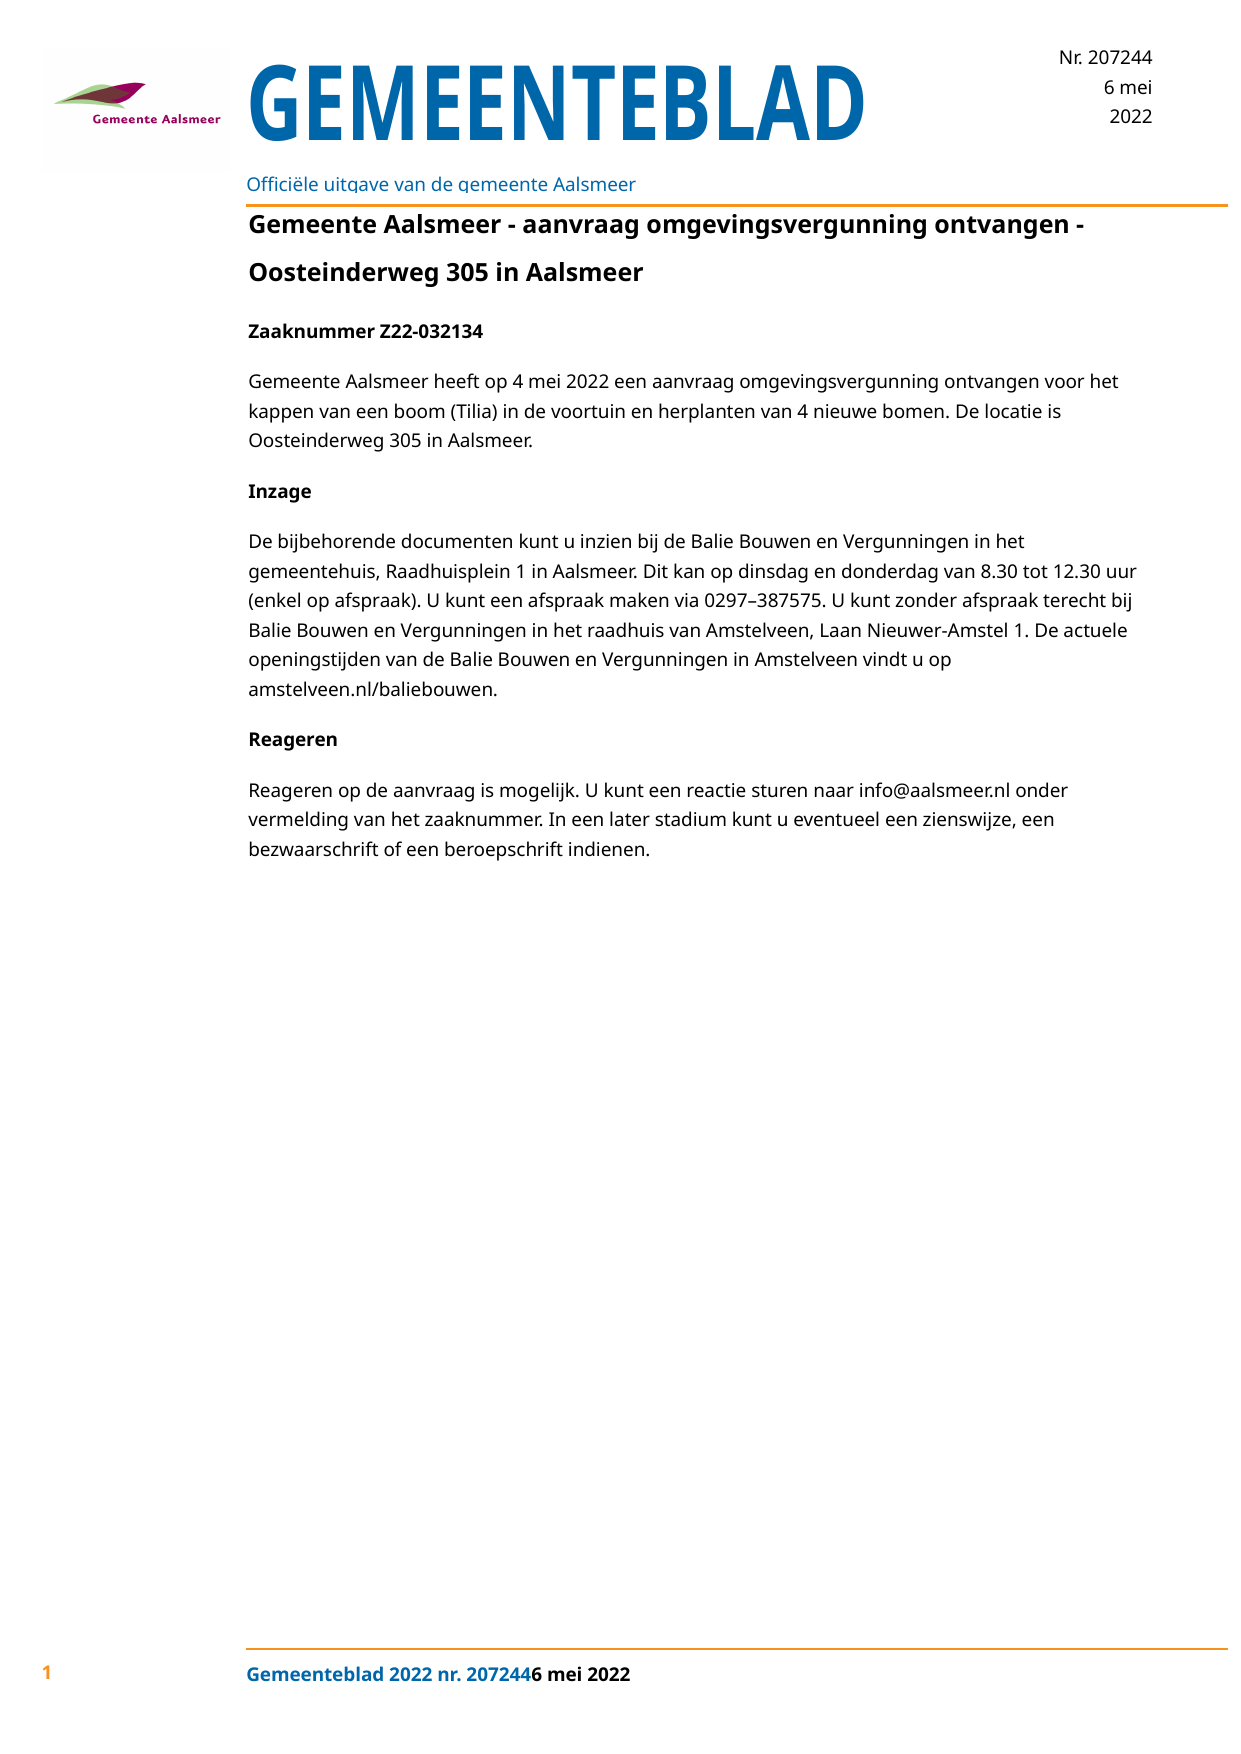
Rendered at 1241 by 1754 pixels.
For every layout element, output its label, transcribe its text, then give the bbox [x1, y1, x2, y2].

text Gemeente Aalsmeer heeft op 4 mei 2022 een aanvraag omgevingsvergunning ontvangen voor het kappen van een boom (Tilia) in de voortuin en herplanten van 4 nieuwe bomen. De locatie is Oosteinderweg 305 in Aalsmeer. [248, 368, 1152, 453]
text De bijbehorende documenten kunt u inzien bij de Balie Bouwen en Vergunningen in het gemeentehuis, Raadhuisplein 1 in Aalsmeer. Dit kan op dinsdag en donderdag van 8.30 tot 12.30 uur (enkel op afspraak). U kunt een afspraak maken via 0297–387575. U kunt zonder afspraak terecht bij Balie Bouwen en Vergunningen in het raadhuis van Amstelveen, Laan Nieuwer-Amstel 1. De actuele openingstijden van de Balie Bouwen en Vergunningen in Amstelveen vindt u op amstelveen.nl/baliebouwen. [248, 528, 1152, 702]
text Gemeente Aalsmeer - aanvraag omgevingsvergunning ontvangen - Oosteinderweg 305 in Aalsmeer [248, 207, 1152, 288]
text Reageren [248, 727, 1152, 752]
text Zaaknummer Z22-032134 [248, 318, 1152, 344]
picture [41, 47, 231, 172]
text Inzage [248, 478, 1152, 504]
text Reageren op de aanvraag is mogelijk. U kunt een reactie sturen naar info@aalsmeer.nl onder vermelding van het zaaknummer. In een later stadium kunt u eventueel een zienswijze, een bezwaarschrift of een beroepschrift indienen. [248, 777, 1152, 862]
